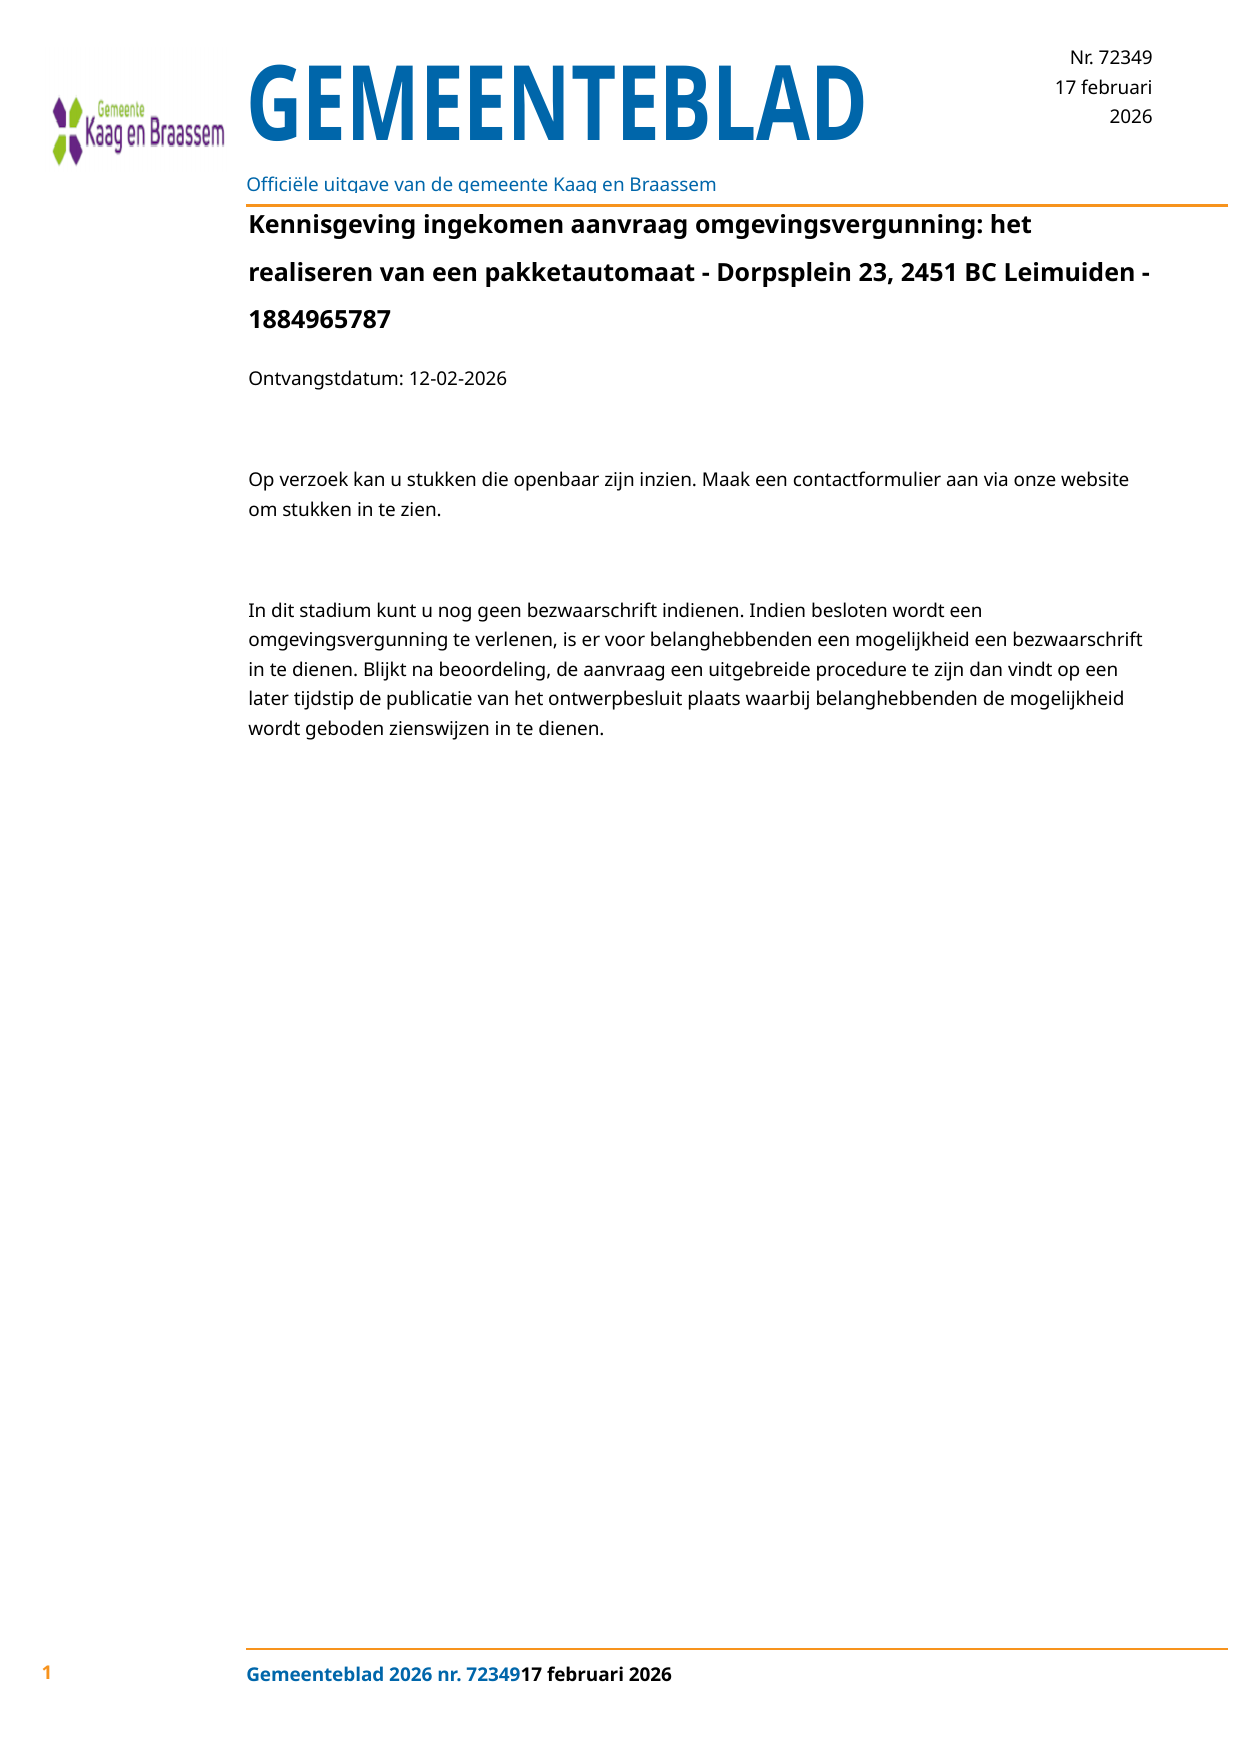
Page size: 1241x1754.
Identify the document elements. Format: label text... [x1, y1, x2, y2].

text In dit stadium kunt u nog geen bezwaarschrift indienen. Indien besloten wordt een omgevingsvergunning te verlenen, is er voor belanghebbenden een mogelijkheid een bezwaarschrift in te dienen. Blijkt na beoordeling, de aanvraag een uitgebreide procedure te zijn dan vindt op een later tijdstip de publicatie van het ontwerpbesluit plaats waarbij belanghebbenden de mogelijkheid wordt geboden zienswijzen in te dienen. [248, 597, 1152, 741]
text Ontvangstdatum: 12-02-2026 [248, 366, 1152, 391]
picture [41, 47, 231, 172]
text Kennisgeving ingekomen aanvraag omgevingsvergunning: het realiseren van een pakketautomaat - Dorpsplein 23, 2451 BC Leimuiden - 1884965787 [248, 207, 1152, 336]
text Op verzoek kan u stukken die openbaar zijn inzien. Maak een contactformulier aan via onze website om stukken in te zien. [248, 466, 1152, 522]
